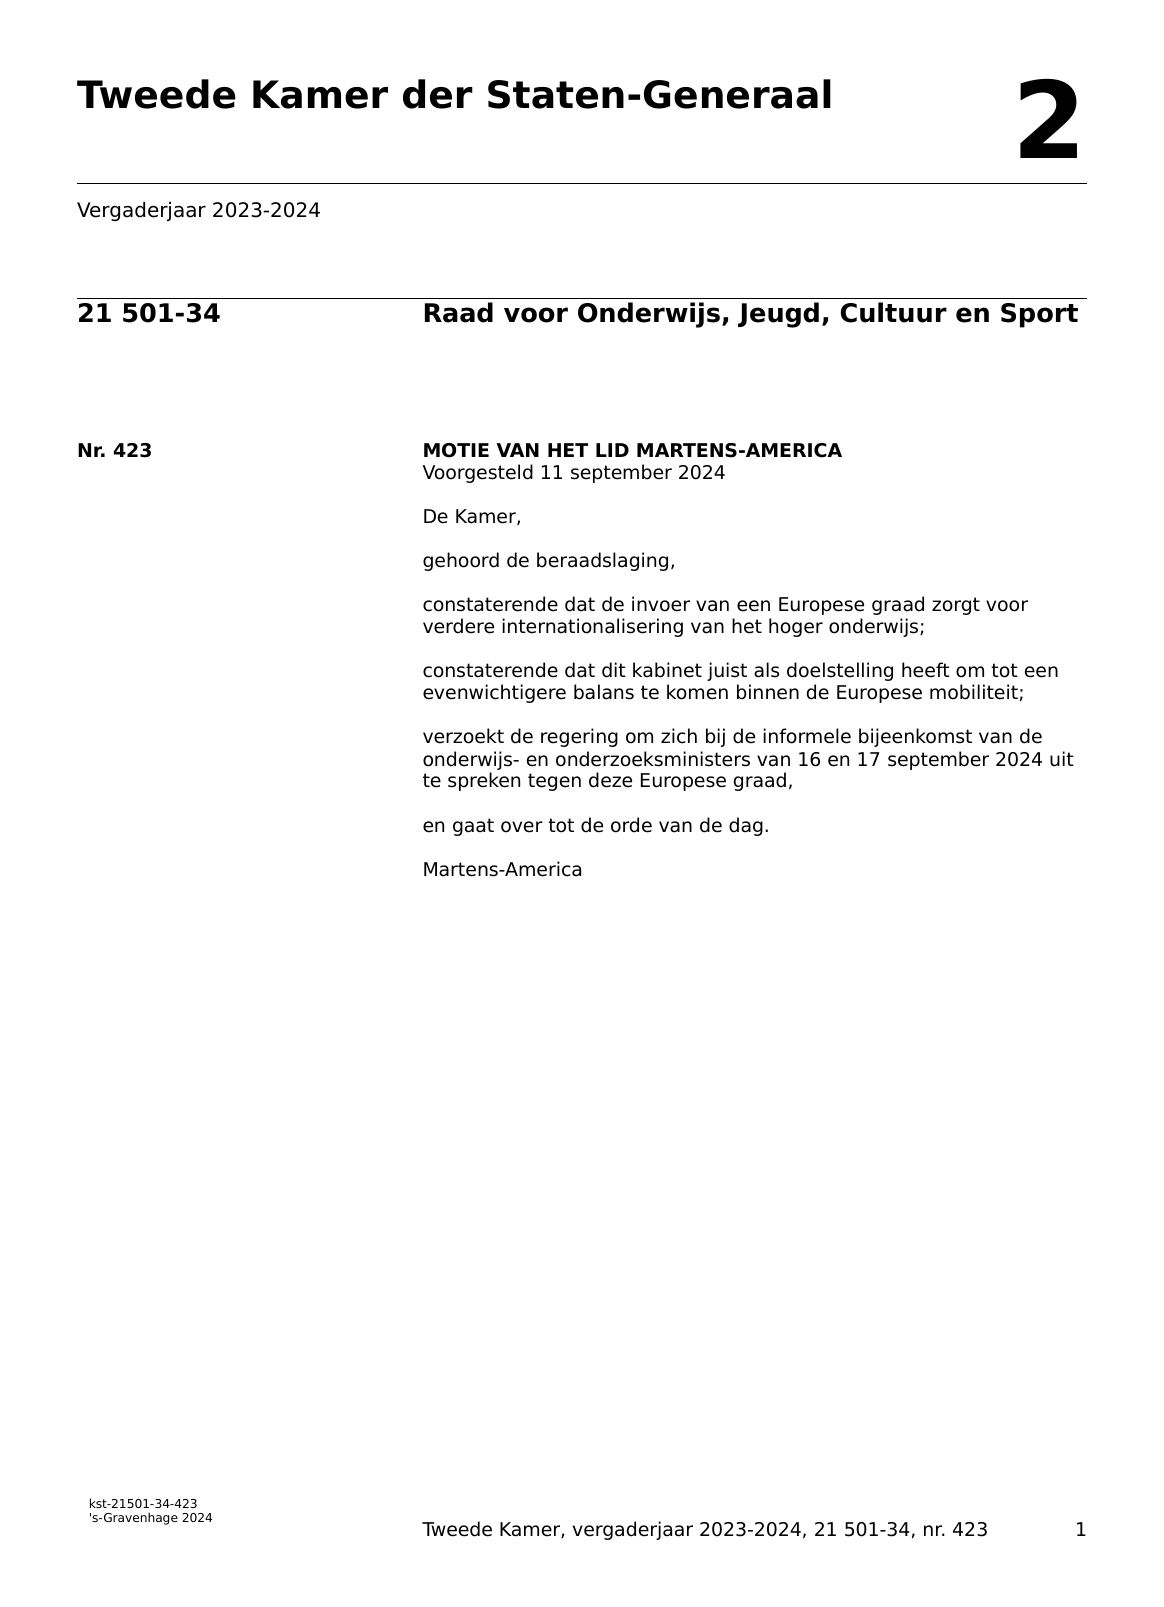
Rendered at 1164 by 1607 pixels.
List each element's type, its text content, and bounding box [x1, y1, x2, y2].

text De Kamer, [422, 506, 1087, 528]
text 's-Gravenhage 2024 [88, 1511, 323, 1525]
table_header Tweede Kamer der Staten-Generaal [77, 59, 886, 183]
subtitle Nr. 423 MOTIE VAN HET LID MARTENS-AMERICA [77, 440, 1087, 462]
text gehoord de beraadslaging, [422, 550, 1087, 572]
text constaterende dat dit kabinet juist als doelstelling heeft om tot een evenwichtigere balans te komen binnen de Europese mobiliteit; [422, 660, 1087, 704]
table_header 2 [886, 59, 1087, 183]
table_cell Vergaderjaar 2023-2024 [77, 184, 1087, 298]
subtitle 21 501-34 Raad voor Onderwijs, Jeugd, Cultuur en Sport [77, 299, 1087, 329]
text Voorgesteld 11 september 2024 [422, 462, 1087, 484]
text en gaat over tot de orde van de dag. [422, 814, 1087, 837]
text Martens-America [422, 859, 1087, 881]
text constaterende dat de invoer van een Europese graad zorgt voor verdere internationalisering van het hoger onderwijs; [422, 594, 1087, 638]
text kst-21501-34-423 [88, 1497, 323, 1511]
text verzoekt de regering om zich bij de informele bijeenkomst van de onderwijs- en onderzoeksministers van 16 en 17 september 2024 uit te spreken tegen deze Europese graad, [422, 726, 1087, 792]
